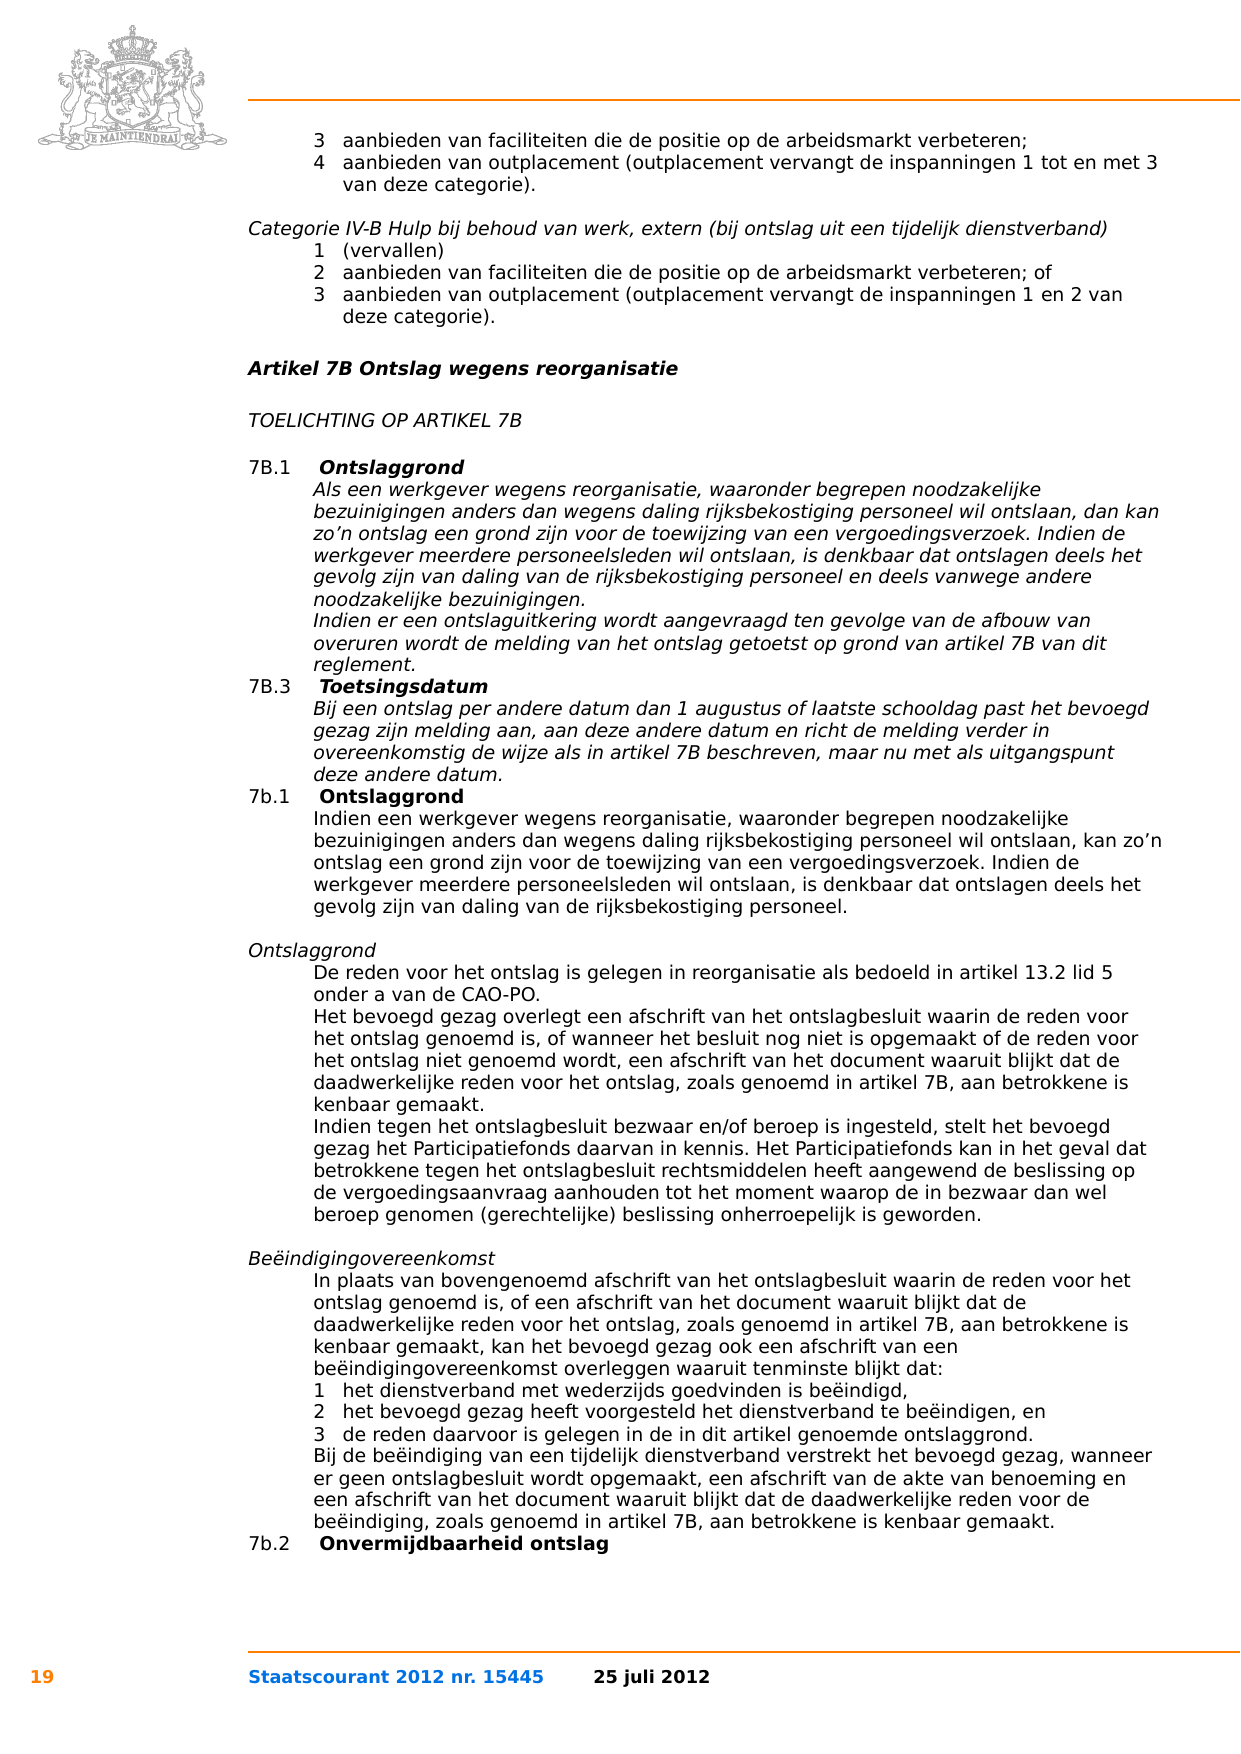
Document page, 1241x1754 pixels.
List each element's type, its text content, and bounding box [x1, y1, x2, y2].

text 3 aanbieden van faciliteiten die de positie op de arbeidsmarkt verbeteren; [313, 130, 1163, 152]
picture [38, 25, 227, 150]
text Indien tegen het ontslagbesluit bezwaar en/of beroep is ingesteld, stelt het bevoegd gezag het Participatiefonds daarvan in kennis. Het Participatiefonds kan in het geval dat betrokkene tegen het ontslagbesluit rechtsmiddelen heeft aangewend de beslissing op de vergoedingsaanvraag aanhouden tot het moment waarop de in bezwaar dan wel beroep genomen (gerechtelijke) beslissing onherroepelijk is geworden. [313, 1116, 1163, 1226]
text Indien een werkgever wegens reorganisatie, waaronder begrepen noodzakelijke bezuinigingen anders dan wegens daling rijksbekostiging personeel wil ontslaan, kan zo’n ontslag een grond zijn voor de toewijzing van een vergoedingsverzoek. Indien de werkgever meerdere personeelsleden wil ontslaan, is denkbaar dat ontslagen deels het gevolg zijn van daling van de rijksbekostiging personeel. [313, 808, 1163, 918]
text Het bevoegd gezag overlegt een afschrift van het ontslagbesluit waarin de reden voor het ontslag genoemd is, of wanneer het besluit nog niet is opgemaakt of de reden voor het ontslag niet genoemd wordt, een afschrift van het document waaruit blijkt dat de daadwerkelijke reden voor het ontslag, zoals genoemd in artikel 7B, aan betrokkene is kenbaar gemaakt. [313, 1006, 1163, 1116]
subtitle Artikel 7B Ontslag wegens reorganisatie [248, 358, 1163, 379]
subtitle TOELICHTING OP ARTIKEL 7B [248, 409, 1163, 432]
text 3 de reden daarvoor is gelegen in de in dit artikel genoemde ontslaggrond. [313, 1423, 1163, 1445]
text 3 aanbieden van outplacement (outplacement vervangt de inspanningen 1 en 2 van deze categorie). [313, 284, 1163, 328]
text Indien er een ontslaguitkering wordt aangevraagd ten gevolge van de afbouw van overuren wordt de melding van het ontslag getoetst op grond van artikel 7B van dit reglement. [313, 610, 1163, 676]
text De reden voor het ontslag is gelegen in reorganisatie als bedoeld in artikel 13.2 lid 5 onder a van de CAO-PO. [313, 962, 1163, 1006]
text In plaats van bovengenoemd afschrift van het ontslagbesluit waarin de reden voor het ontslag genoemd is, of een afschrift van het document waaruit blijkt dat de daadwerkelijke reden voor het ontslag, zoals genoemd in artikel 7B, aan betrokkene is kenbaar gemaakt, kan het bevoegd gezag ook een afschrift van een beëindigingovereenkomst overleggen waaruit tenminste blijkt dat: [313, 1269, 1163, 1379]
text Bij de beëindiging van een tijdelijk dienstverband verstrekt het bevoegd gezag, wanneer er geen ontslagbesluit wordt opgemaakt, een afschrift van de akte van benoeming en een afschrift van het document waaruit blijkt dat de daadwerkelijke reden voor de beëindiging, zoals genoemd in artikel 7B, aan betrokkene is kenbaar gemaakt. [313, 1445, 1163, 1533]
text 7B.3 Toetsingsdatum [248, 676, 1163, 698]
text 7b.2 Onvermijdbaarheid ontslag [248, 1533, 1163, 1555]
text Als een werkgever wegens reorganisatie, waaronder begrepen noodzakelijke bezuinigingen anders dan wegens daling rijksbekostiging personeel wil ontslaan, dan kan zo’n ontslag een grond zijn voor de toewijzing van een vergoedingsverzoek. Indien de werkgever meerdere personeelsleden wil ontslaan, is denkbaar dat ontslagen deels het gevolg zijn van daling van de rijksbekostiging personeel en deels vanwege andere noodzakelijke bezuinigingen. [313, 478, 1163, 610]
text 1 (vervallen) [313, 240, 1163, 262]
text 4 aanbieden van outplacement (outplacement vervangt de inspanningen 1 tot en met 3 van deze categorie). [313, 152, 1163, 196]
text 1 het dienstverband met wederzijds goedvinden is beëindigd, [313, 1379, 1163, 1401]
subtitle Categorie IV-B Hulp bij behoud van werk, extern (bij ontslag uit een tijdelijk dienstverband) [248, 218, 1163, 240]
subtitle Beëindigingovereenkomst [248, 1248, 1163, 1269]
text 7b.1 Ontslaggrond [248, 786, 1163, 808]
text Bij een ontslag per andere datum dan 1 augustus of laatste schooldag past het bevoegd gezag zijn melding aan, aan deze andere datum en richt de melding verder in overeenkomstig de wijze als in artikel 7B beschreven, maar nu met als uitgangspunt deze andere datum. [313, 698, 1163, 786]
text 2 het bevoegd gezag heeft voorgesteld het dienstverband te beëindigen, en [313, 1401, 1163, 1423]
text 7B.1 Ontslaggrond [248, 457, 1163, 478]
subtitle Ontslaggrond [248, 940, 1163, 962]
text 2 aanbieden van faciliteiten die de positie op de arbeidsmarkt verbeteren; of [313, 262, 1163, 284]
